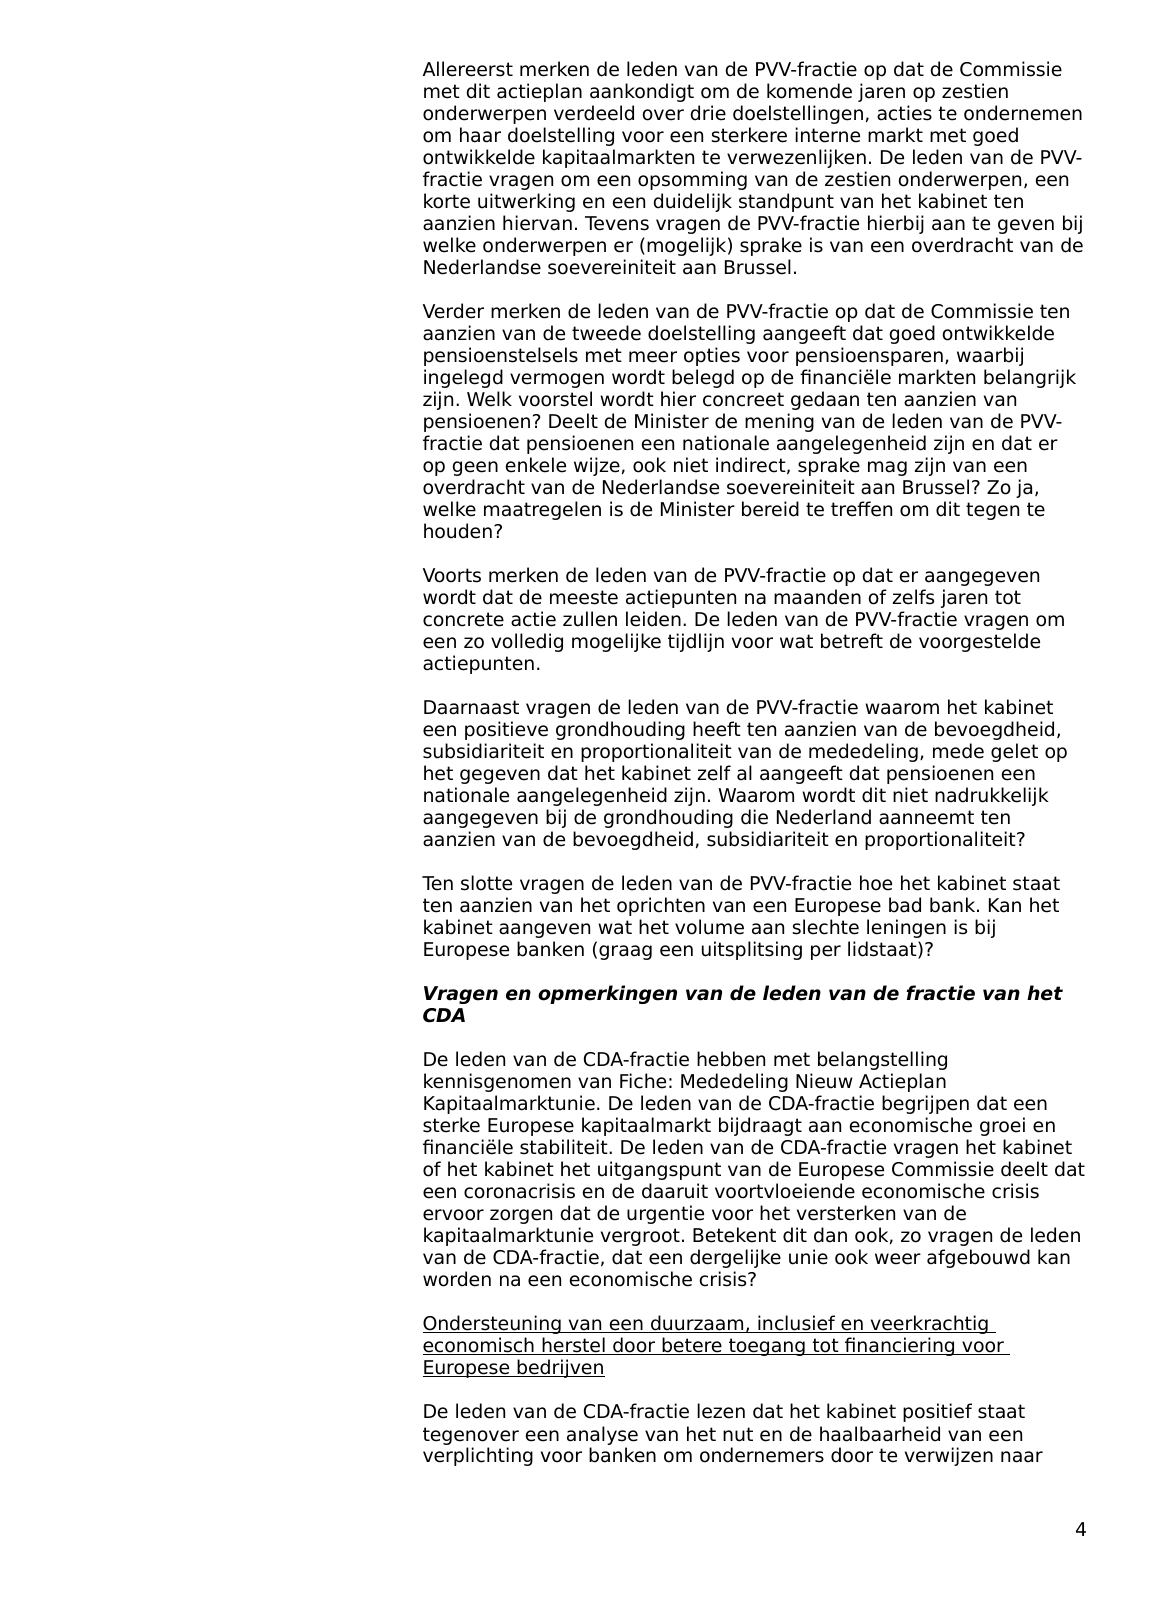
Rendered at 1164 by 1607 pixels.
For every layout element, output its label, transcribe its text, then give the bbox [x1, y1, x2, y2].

text Ten slotte vragen de leden van de PVV-fractie hoe het kabinet staat ten aanzien van het oprichten van een Europese bad bank. Kan het kabinet aangeven wat het volume aan slechte leningen is bij Europese banken (graag een uitsplitsing per lidstaat)? [422, 873, 1087, 961]
text De leden van de CDA-fractie lezen dat het kabinet positief staat tegenover een analyse van het nut en de haalbaarheid van een verplichting voor banken om ondernemers door te verwijzen naar [422, 1401, 1087, 1467]
subtitle Vragen en opmerkingen van de leden van de fractie van het CDA [422, 983, 1087, 1027]
text Daarnaast vragen de leden van de PVV-fractie waarom het kabinet een positieve grondhouding heeft ten aanzien van de bevoegdheid, subsidiariteit en proportionaliteit van de mededeling, mede gelet op het gegeven dat het kabinet zelf al aangeeft dat pensioenen een nationale aangelegenheid zijn. Waarom wordt dit niet nadrukkelijk aangegeven bij de grondhouding die Nederland aanneemt ten aanzien van de bevoegdheid, subsidiariteit en proportionaliteit? [422, 697, 1087, 851]
text Voorts merken de leden van de PVV-fractie op dat er aangegeven wordt dat de meeste actiepunten na maanden of zelfs jaren tot concrete actie zullen leiden. De leden van de PVV-fractie vragen om een zo volledig mogelijke tijdlijn voor wat betreft de voorgestelde actiepunten. [422, 565, 1087, 675]
text Allereerst merken de leden van de PVV-fractie op dat de Commissie met dit actieplan aankondigt om de komende jaren op zestien onderwerpen verdeeld over drie doelstellingen, acties te ondernemen om haar doelstelling voor een sterkere interne markt met goed ontwikkelde kapitaalmarkten te verwezenlijken. De leden van de PVV-fractie vragen om een opsomming van de zestien onderwerpen, een korte uitwerking en een duidelijk standpunt van het kabinet ten aanzien hiervan. Tevens vragen de PVV-fractie hierbij aan te geven bij welke onderwerpen er (mogelijk) sprake is van een overdracht van de Nederlandse soevereiniteit aan Brussel. [422, 59, 1087, 279]
text Verder merken de leden van de PVV-fractie op dat de Commissie ten aanzien van de tweede doelstelling aangeeft dat goed ontwikkelde pensioenstelsels met meer opties voor pensioensparen, waarbij ingelegd vermogen wordt belegd op de financiële markten belangrijk zijn. Welk voorstel wordt hier concreet gedaan ten aanzien van pensioenen? Deelt de Minister de mening van de leden van de PVV-fractie dat pensioenen een nationale aangelegenheid zijn en dat er op geen enkele wijze, ook niet indirect, sprake mag zijn van een overdracht van de Nederlandse soevereiniteit aan Brussel? Zo ja, welke maatregelen is de Minister bereid te treffen om dit tegen te houden? [422, 301, 1087, 543]
text De leden van de CDA-fractie hebben met belangstelling kennisgenomen van Fiche: Mededeling Nieuw Actieplan Kapitaalmarktunie. De leden van de CDA-fractie begrijpen dat een sterke Europese kapitaalmarkt bijdraagt aan economische groei en financiële stabiliteit. De leden van de CDA-fractie vragen het kabinet of het kabinet het uitgangspunt van de Europese Commissie deelt dat een coronacrisis en de daaruit voortvloeiende economische crisis ervoor zorgen dat de urgentie voor het versterken van de kapitaalmarktunie vergroot. Betekent dit dan ook, zo vragen de leden van de CDA-fractie, dat een dergelijke unie ook weer afgebouwd kan worden na een economische crisis? [422, 1049, 1087, 1291]
subtitle Ondersteuning van een duurzaam, inclusief en veerkrachtig economisch herstel door betere toegang tot financiering voor Europese bedrijven [422, 1313, 1087, 1379]
